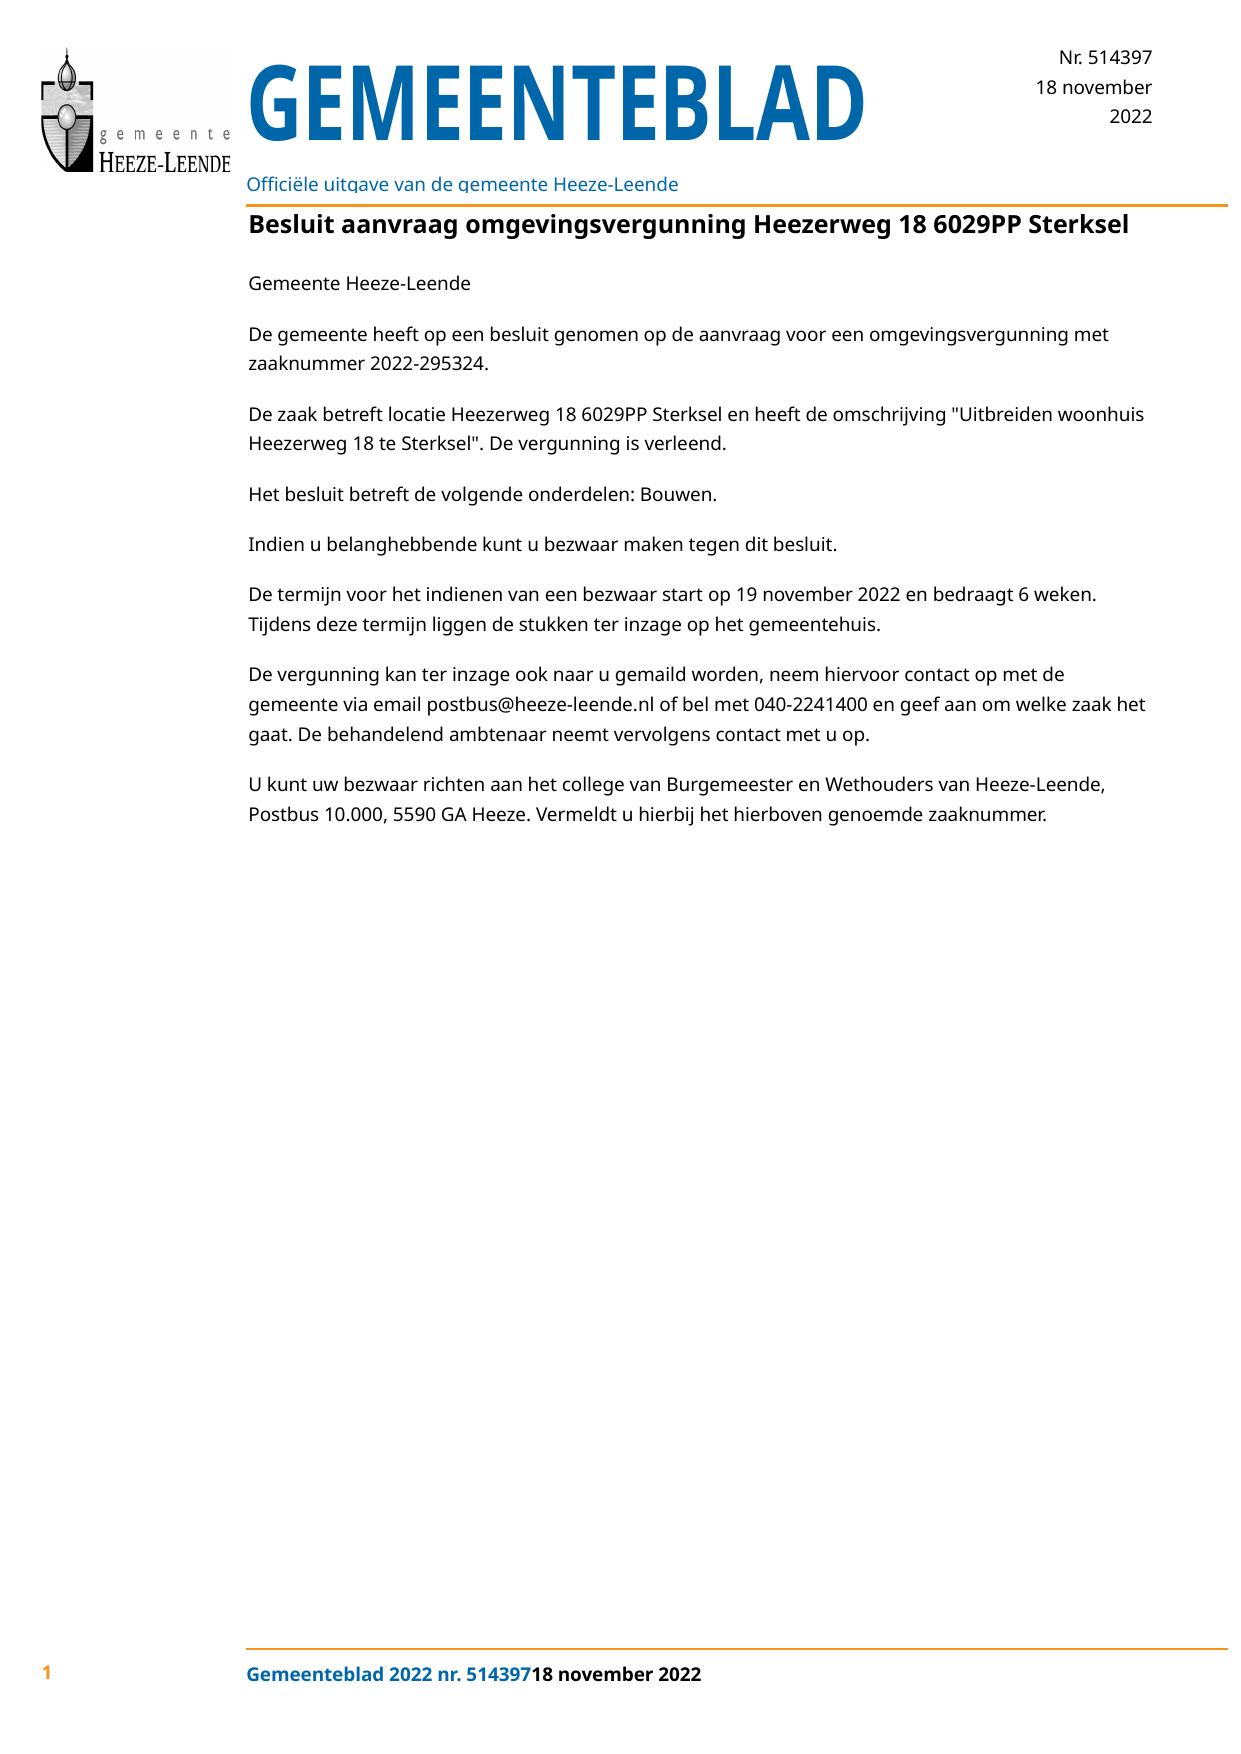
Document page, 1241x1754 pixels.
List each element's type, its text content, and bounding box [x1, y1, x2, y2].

text Indien u belanghebbende kunt u bezwaar maken tegen dit besluit. [248, 531, 1152, 557]
text De gemeente heeft op een besluit genomen op de aanvraag voor een omgevingsvergunning met zaaknummer 2022-295324. [248, 321, 1152, 376]
text Het besluit betreft de volgende onderdelen: Bouwen. [248, 481, 1152, 506]
text De termijn voor het indienen van een bezwaar start op 19 november 2022 en bedraagt 6 weken. Tijdens deze termijn liggen de stukken ter inzage op het gemeentehuis. [248, 582, 1152, 637]
text U kunt uw bezwaar richten aan het college van Burgemeester en Wethouders van Heeze-Leende, Postbus 10.000, 5590 GA Heeze. Vermeldt u hierbij het hierboven genoemde zaaknummer. [248, 771, 1152, 826]
text Gemeente Heeze-Leende [248, 270, 1152, 296]
text De zaak betreft locatie Heezerweg 18 6029PP Sterksel en heeft de omschrijving "Uitbreiden woonhuis Heezerweg 18 te Sterksel". De vergunning is verleend. [248, 401, 1152, 456]
text Besluit aanvraag omgevingsvergunning Heezerweg 18 6029PP Sterksel [248, 207, 1152, 241]
text De vergunning kan ter inzage ook naar u gemaild worden, neem hiervoor contact op met de gemeente via email postbus@heeze-leende.nl of bel met 040-2241400 en geef aan om welke zaak het gaat. De behandelend ambtenaar neemt vervolgens contact met u op. [248, 662, 1152, 746]
picture [41, 47, 231, 172]
